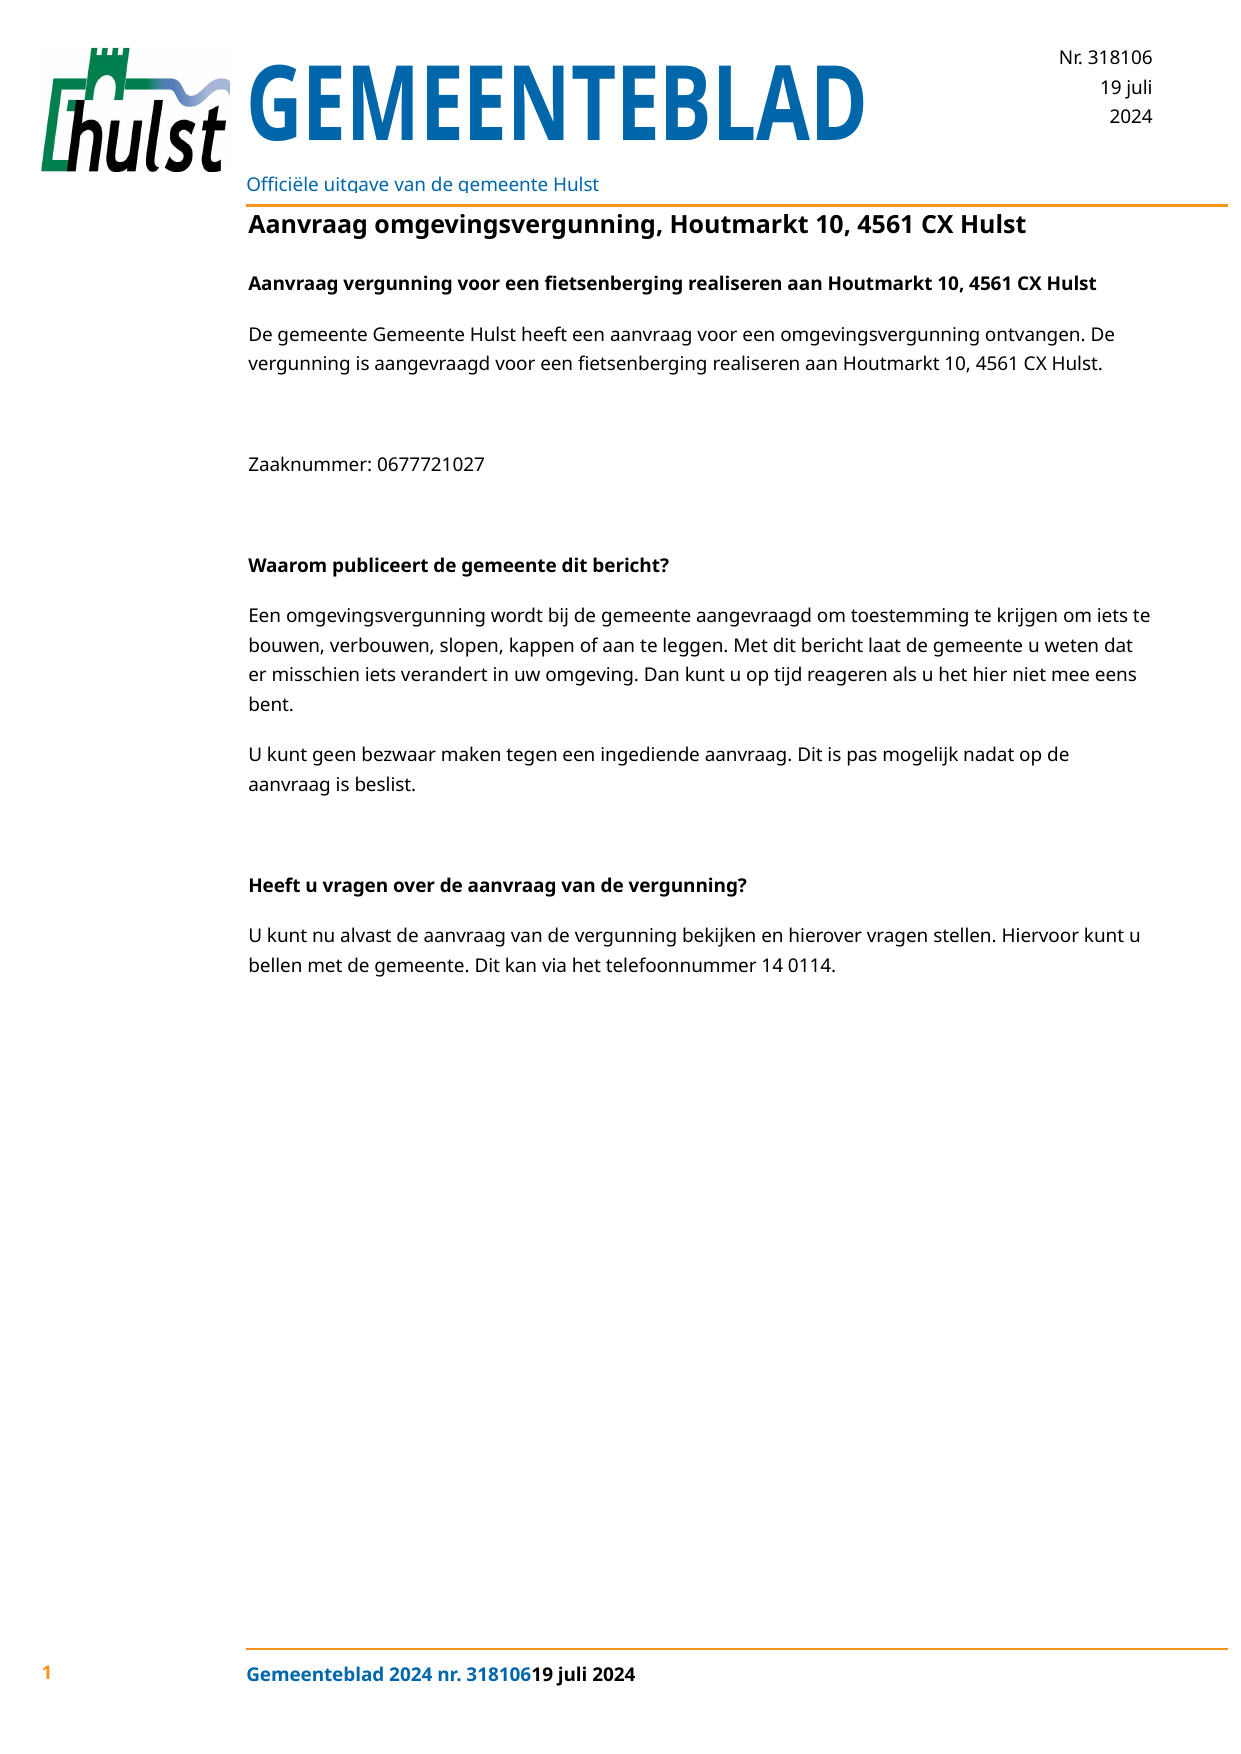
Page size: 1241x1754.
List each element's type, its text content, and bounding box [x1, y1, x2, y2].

text Een omgevingsvergunning wordt bij de gemeente aangevraagd om toestemming te krijgen om iets te bouwen, verbouwen, slopen, kappen of aan te leggen. Met dit bericht laat de gemeente u weten dat er misschien iets verandert in uw omgeving. Dan kunt u op tijd reageren als u het hier niet mee eens bent. [248, 602, 1152, 717]
text Aanvraag vergunning voor een fietsenberging realiseren aan Houtmarkt 10, 4561 CX Hulst [248, 270, 1152, 296]
text Zaaknummer: 0677721027 [248, 451, 1152, 477]
text De gemeente Gemeente Hulst heeft een aanvraag voor een omgevingsvergunning ontvangen. De vergunning is aangevraagd voor een fietsenberging realiseren aan Houtmarkt 10, 4561 CX Hulst. [248, 321, 1152, 376]
text U kunt geen bezwaar maken tegen een ingediende aanvraag. Dit is pas mogelijk nadat op de aanvraag is beslist. [248, 742, 1152, 797]
text Aanvraag omgevingsvergunning, Houtmarkt 10, 4561 CX Hulst [248, 207, 1152, 241]
text U kunt nu alvast de aanvraag van de vergunning bekijken en hierover vragen stellen. Hiervoor kunt u bellen met de gemeente. Dit kan via het telefoonnummer 14 0114. [248, 922, 1152, 978]
text Waarom publiceert de gemeente dit bericht? [248, 552, 1152, 578]
text Heeft u vragen over de aanvraag van de vergunning? [248, 872, 1152, 898]
picture [41, 47, 231, 172]
